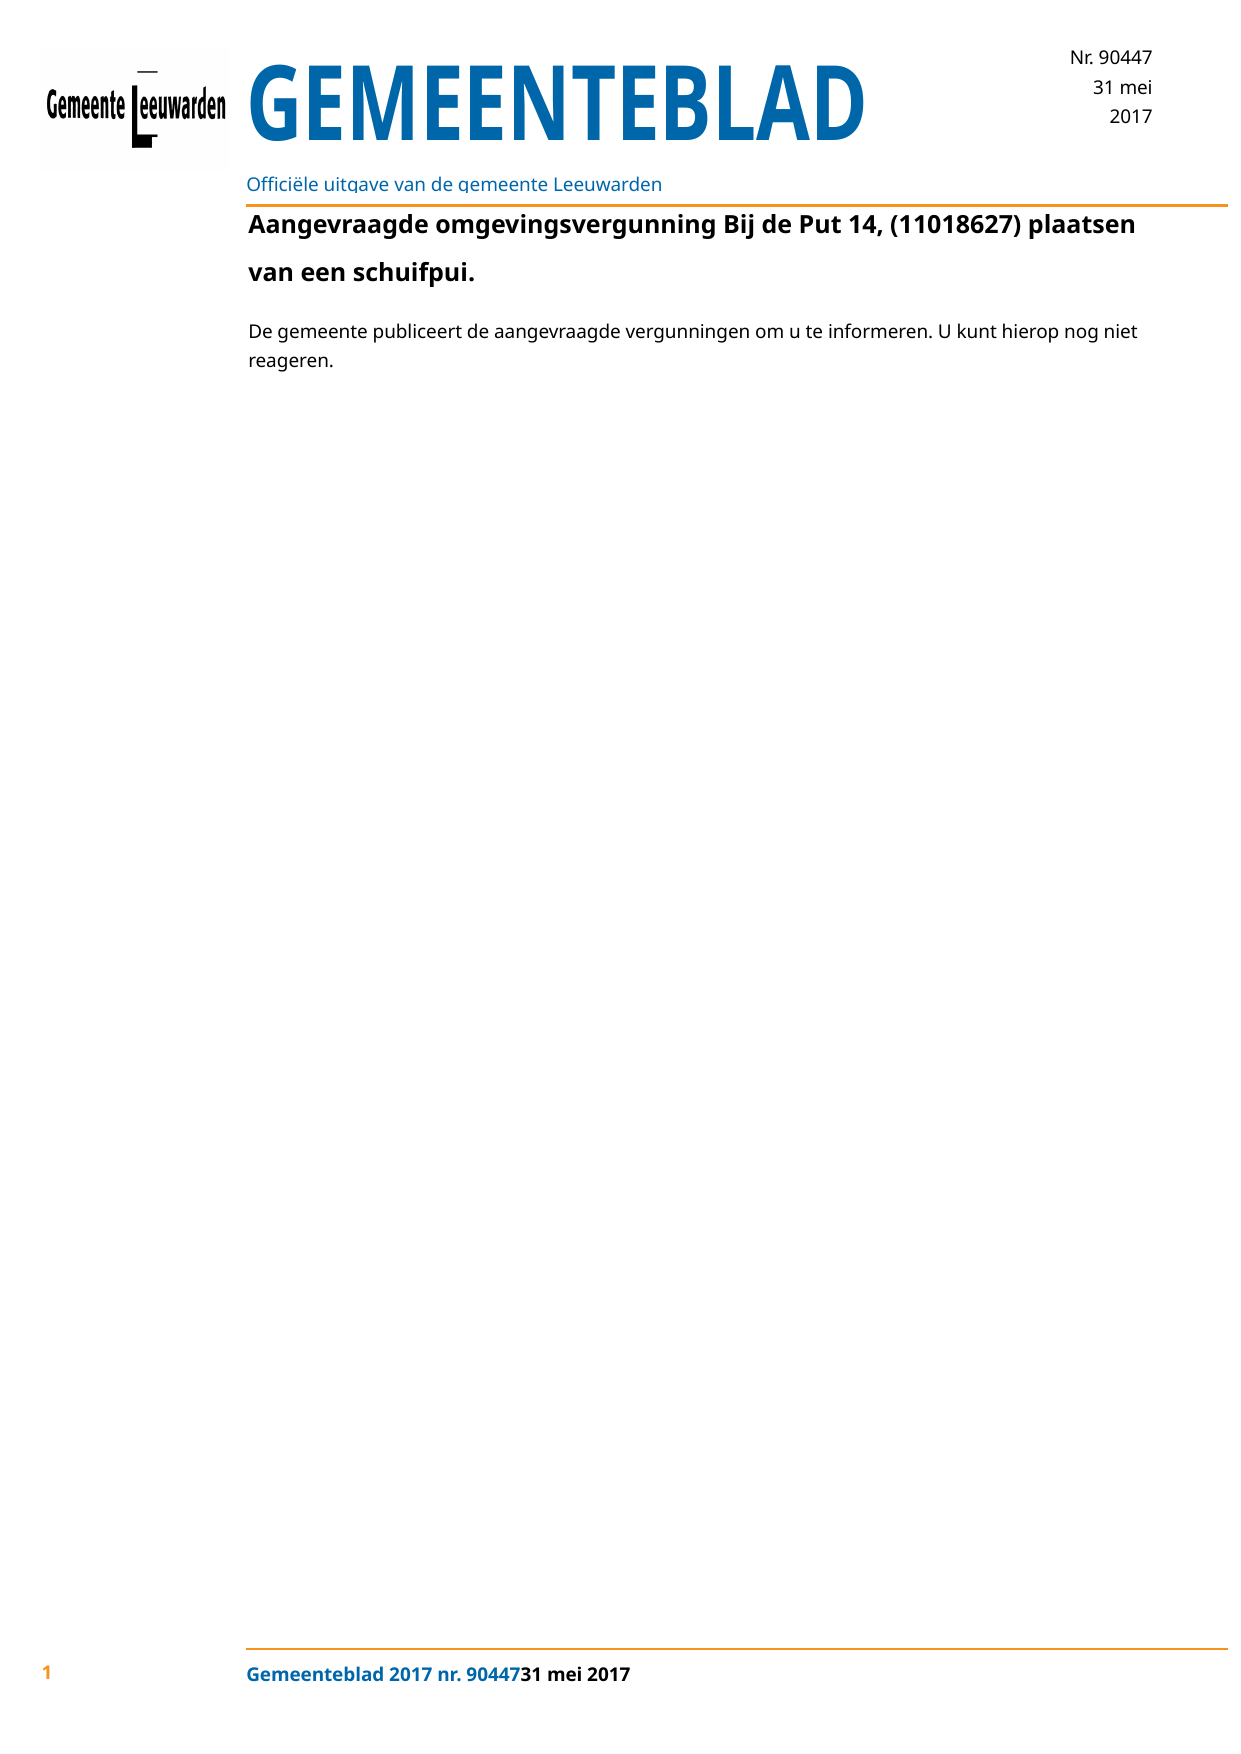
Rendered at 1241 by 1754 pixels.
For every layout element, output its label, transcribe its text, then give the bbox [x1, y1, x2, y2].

text De gemeente publiceert de aangevraagde vergunningen om u te informeren. U kunt hierop nog niet reageren. [248, 318, 1152, 373]
picture [41, 47, 231, 172]
text Aangevraagde omgevingsvergunning Bij de Put 14, (11018627) plaatsen van een schuifpui. [248, 207, 1152, 288]
